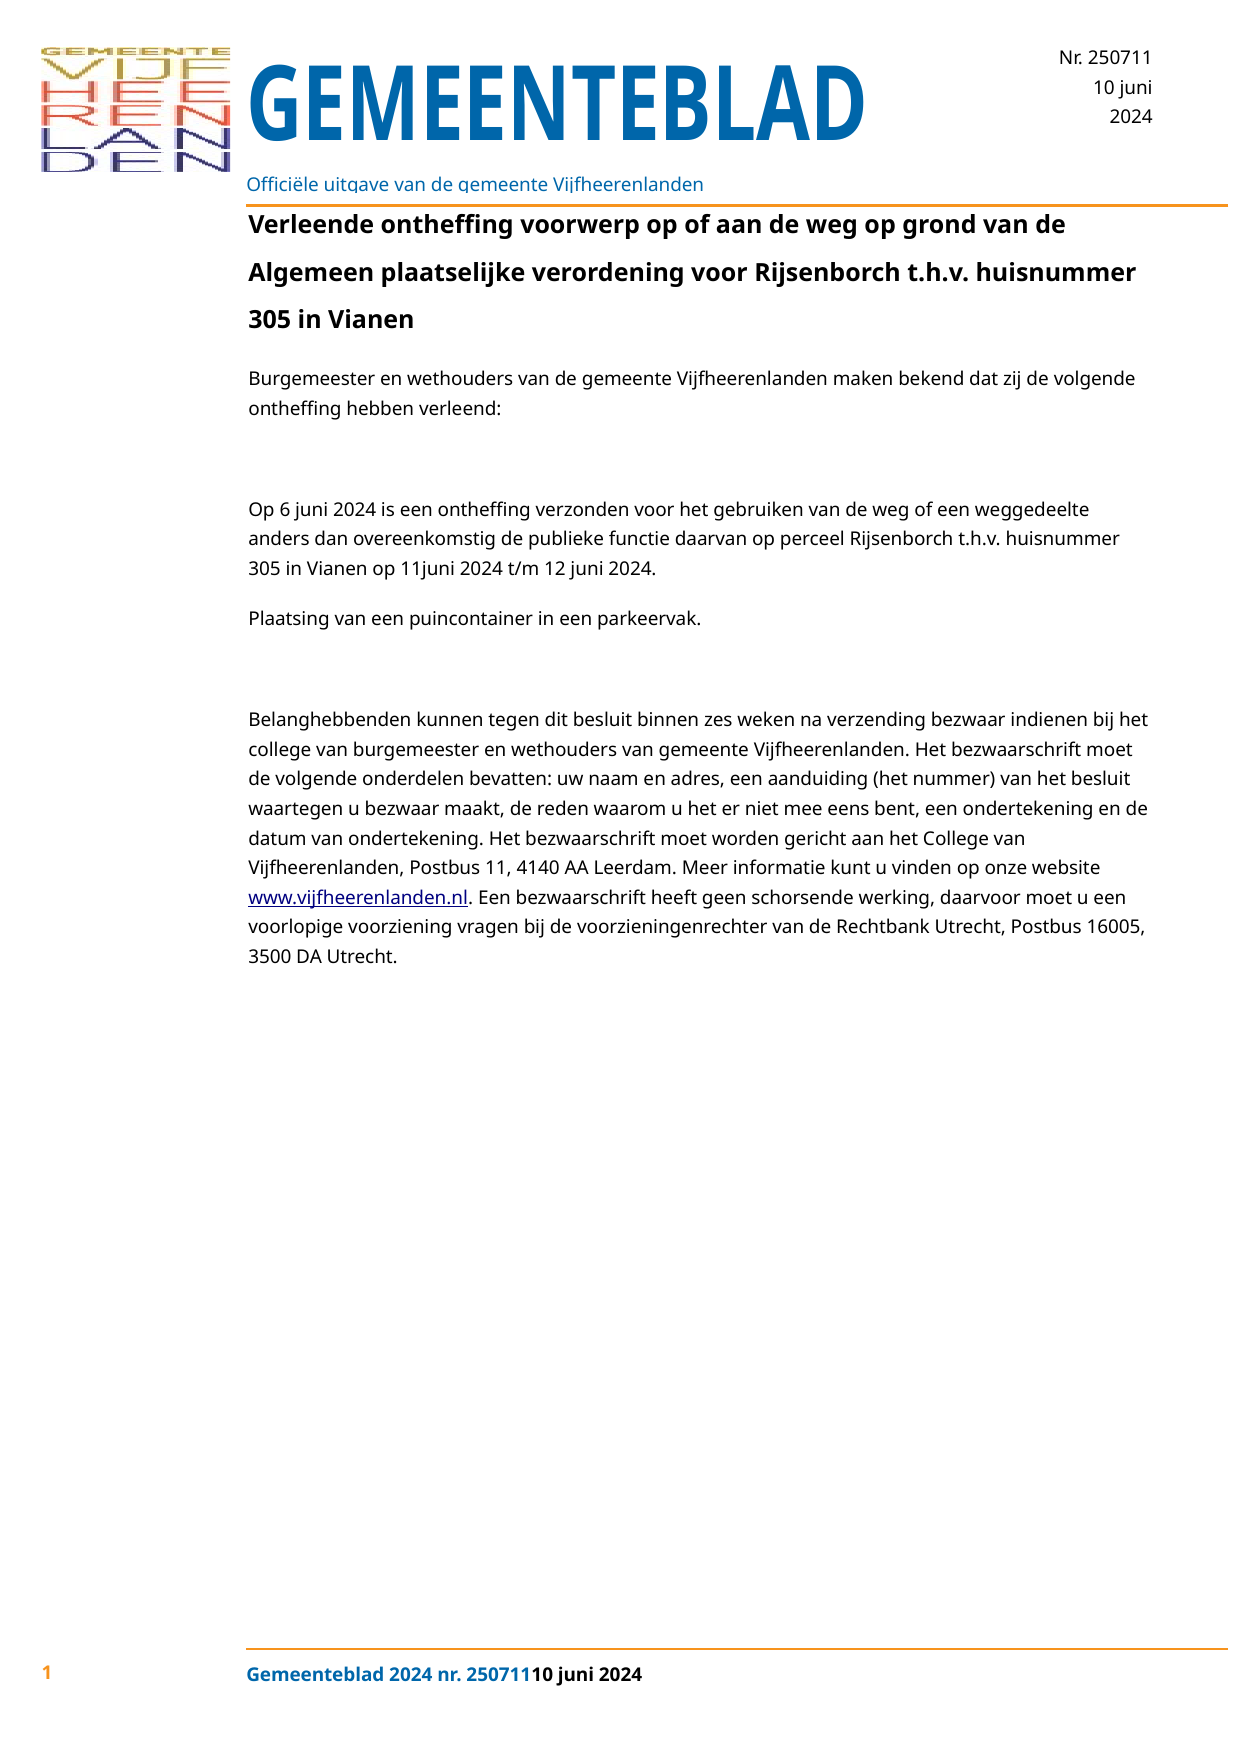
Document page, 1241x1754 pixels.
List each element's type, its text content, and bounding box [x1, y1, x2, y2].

text Belanghebbenden kunnen tegen dit besluit binnen zes weken na verzending bezwaar indienen bij het college van burgemeester en wethouders van gemeente Vijfheerenlanden. Het bezwaarschrift moet de volgende onderdelen bevatten: uw naam en adres, een aanduiding (het nummer) van het besluit waartegen u bezwaar maakt, de reden waarom u het er niet mee eens bent, een ondertekening en de datum van ondertekening. Het bezwaarschrift moet worden gericht aan het College van Vijfheerenlanden, Postbus 11, 4140 AA Leerdam. Meer informatie kunt u vinden op onze website www.vijfheerenlanden.nl. Een bezwaarschrift heeft geen schorsende werking, daarvoor moet u een voorlopige voorziening vragen bij de voorzieningenrechter van de Rechtbank Utrecht, Postbus 16005, 3500 DA Utrecht. [248, 706, 1152, 969]
picture [41, 47, 231, 172]
text Verleende ontheffing voorwerp op of aan de weg op grond van de Algemeen plaatselijke verordening voor Rijsenborch t.h.v. huisnummer 305 in Vianen [248, 207, 1152, 336]
text Op 6 juni 2024 is een ontheffing verzonden voor het gebruiken van de weg of een weggedeelte anders dan overeenkomstig de publieke functie daarvan op perceel Rijsenborch t.h.v. huisnummer 305 in Vianen op 11juni 2024 t/m 12 juni 2024. [248, 496, 1152, 581]
text Plaatsing van een puincontainer in een parkeervak. [248, 606, 1152, 631]
text Burgemeester en wethouders van de gemeente Vijfheerenlanden maken bekend dat zij de volgende ontheffing hebben verleend: [248, 366, 1152, 421]
